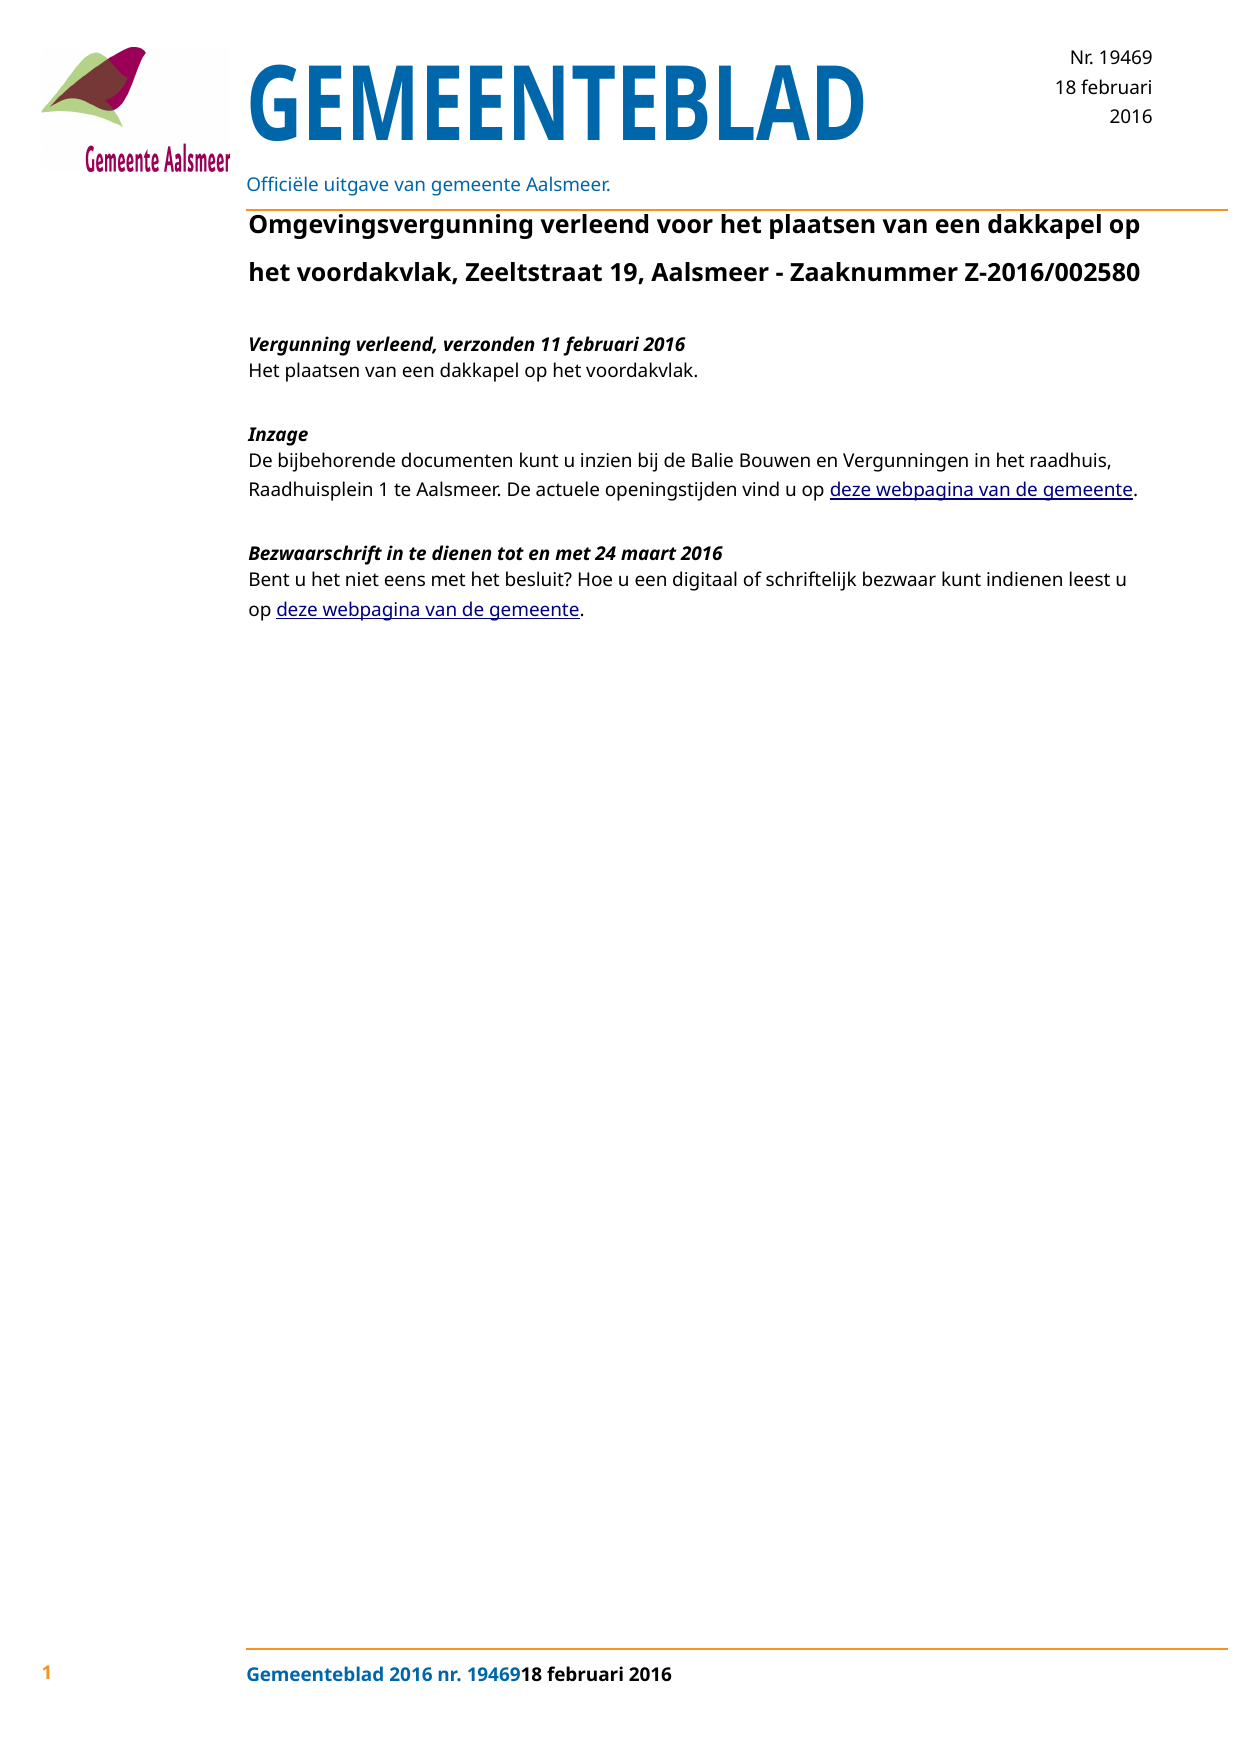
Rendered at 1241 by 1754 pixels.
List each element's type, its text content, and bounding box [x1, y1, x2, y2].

text Bezwaarschrift in te dienen tot en met 24 maart 2016 [248, 540, 1152, 566]
picture [41, 47, 231, 172]
text Inzage [248, 421, 1152, 447]
text Omgevingsvergunning verleend voor het plaatsen van een dakkapel op het voordakvlak, Zeeltstraat 19, Aalsmeer - Zaaknummer Z-2016/002580 [248, 211, 1152, 288]
text Vergunning verleend, verzonden 11 februari 2016 [248, 331, 1152, 357]
text De bijbehorende documenten kunt u inzien bij de Balie Bouwen en Vergunningen in het raadhuis, Raadhuisplein 1 te Aalsmeer. De actuele openingstijden vind u op deze webpagina van de gemeente. [248, 447, 1152, 502]
text Het plaatsen van een dakkapel op het voordakvlak. [248, 357, 1152, 383]
text Bent u het niet eens met het besluit? Hoe u een digitaal of schriftelijk bezwaar kunt indienen leest u op deze webpagina van de gemeente. [248, 566, 1152, 621]
